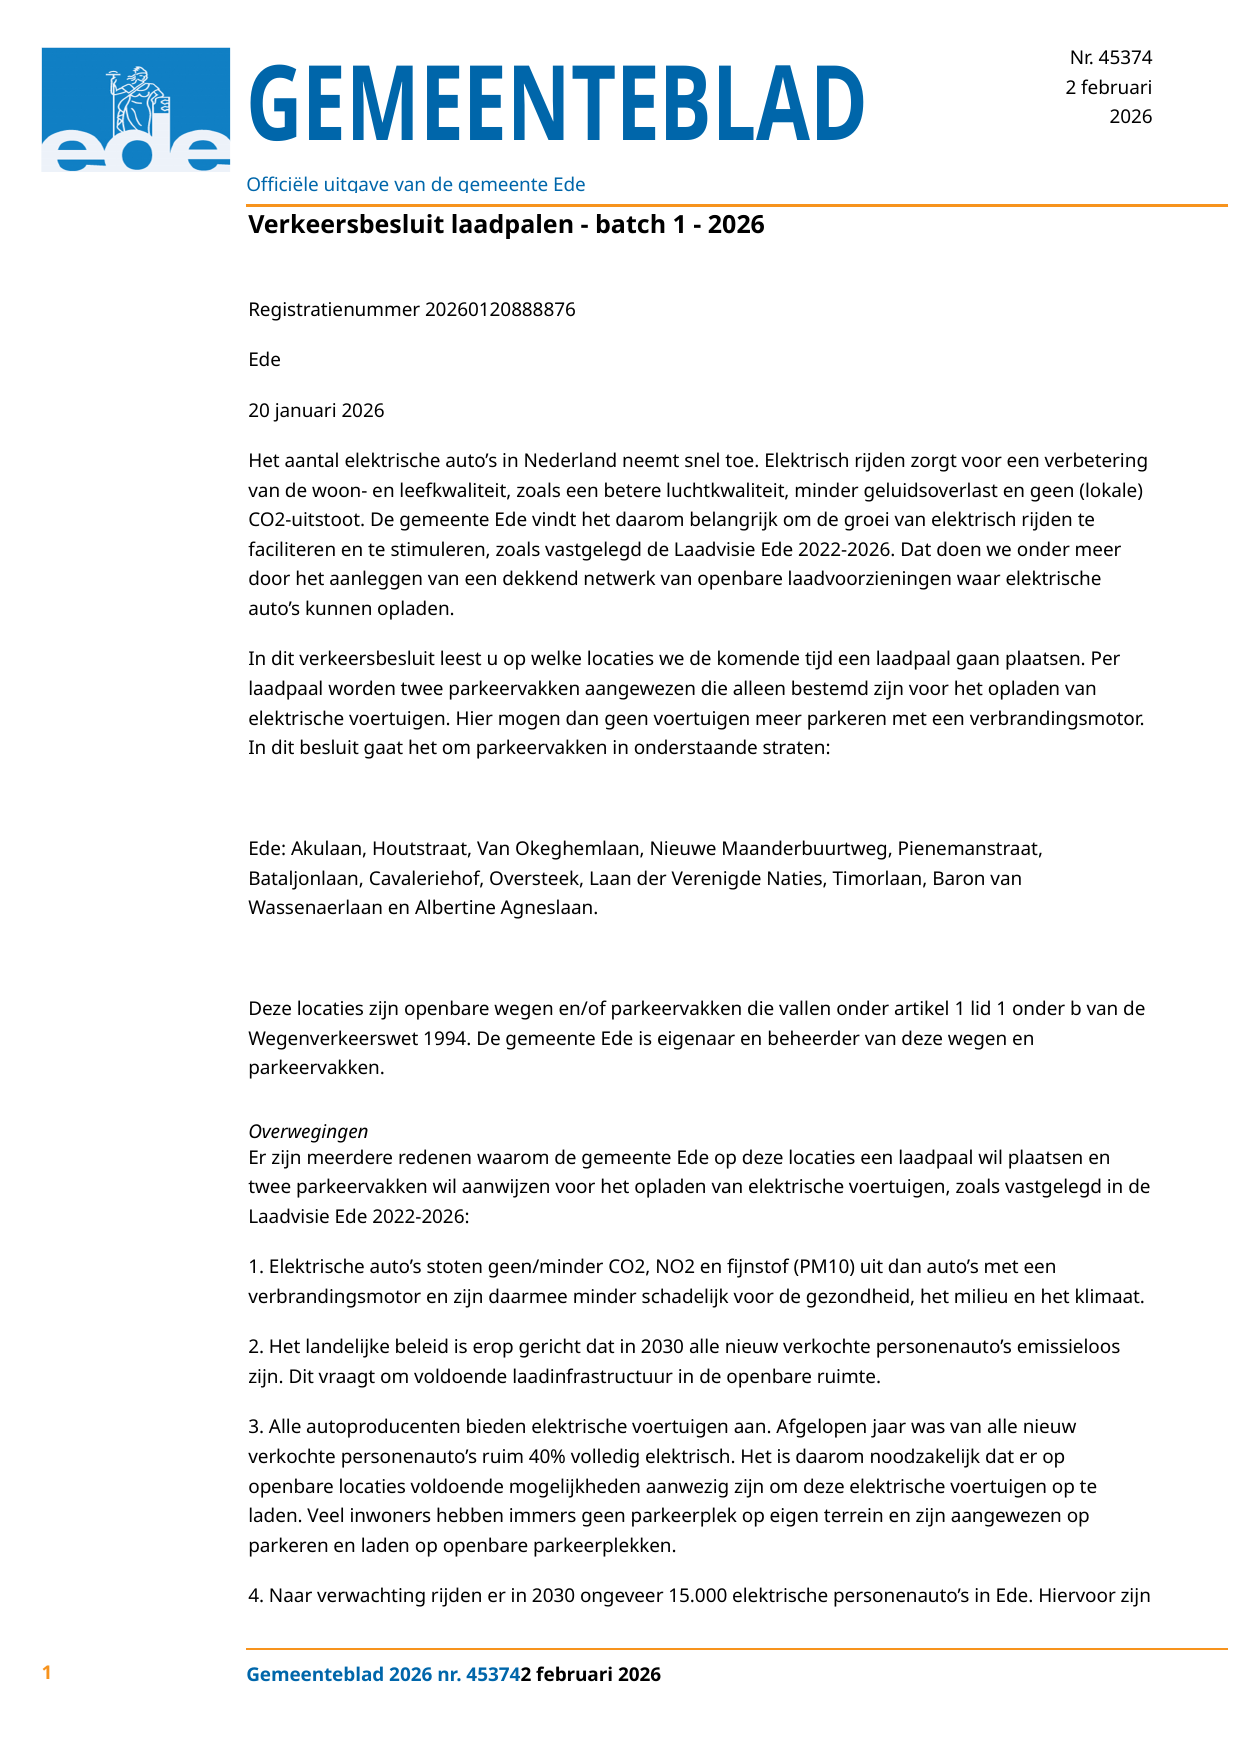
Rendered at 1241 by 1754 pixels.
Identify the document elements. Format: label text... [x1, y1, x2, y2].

text 2. Het landelijke beleid is erop gericht dat in 2030 alle nieuw verkochte personenauto’s emissieloos zijn. Dit vraagt om voldoende laadinfrastructuur in de openbare ruimte. [248, 1334, 1152, 1389]
text Deze locaties zijn openbare wegen en/of parkeervakken die vallen onder artikel 1 lid 1 onder b van de Wegenverkeerswet 1994. De gemeente Ede is eigenaar en beheerder van deze wegen en parkeervakken. [248, 995, 1152, 1080]
picture [41, 47, 231, 172]
text Het aantal elektrische auto’s in Nederland neemt snel toe. Elektrisch rijden zorgt voor een verbetering van de woon- en leefkwaliteit, zoals een betere luchtkwaliteit, minder geluidsoverlast en geen (lokale) CO2-uitstoot. De gemeente Ede vindt het daarom belangrijk om de groei van elektrisch rijden te faciliteren en te stimuleren, zoals vastgelegd de Laadvisie Ede 2022-2026. Dat doen we onder meer door het aanleggen van een dekkend netwerk van openbare laadvoorzieningen waar elektrische auto’s kunnen opladen. [248, 447, 1152, 621]
text Ede [248, 346, 1152, 372]
text Er zijn meerdere redenen waarom de gemeente Ede op deze locaties een laadpaal wil plaatsen en twee parkeervakken wil aanwijzen voor het opladen van elektrische voertuigen, zoals vastgelegd in de Laadvisie Ede 2022-2026: [248, 1144, 1152, 1229]
text 20 januari 2026 [248, 397, 1152, 423]
text Verkeersbesluit laadpalen - batch 1 - 2026 [248, 207, 1152, 241]
text Registratienummer 20260120888876 [248, 296, 1152, 322]
text 4. Naar verwachting rijden er in 2030 ongeveer 15.000 elektrische personenauto’s in Ede. Hiervoor zijn [248, 1582, 1152, 1608]
text 1. Elektrische auto’s stoten geen/minder CO2, NO2 en fijnstof (PM10) uit dan auto’s met een verbrandingsmotor en zijn daarmee minder schadelijk voor de gezondheid, het milieu en het klimaat. [248, 1254, 1152, 1309]
text In dit verkeersbesluit leest u op welke locaties we de komende tijd een laadpaal gaan plaatsen. Per laadpaal worden twee parkeervakken aangewezen die alleen bestemd zijn voor het opladen van elektrische voertuigen. Hier mogen dan geen voertuigen meer parkeren met een verbrandingsmotor. In dit besluit gaat het om parkeervakken in onderstaande straten: [248, 646, 1152, 760]
text 3. Alle autoproducenten bieden elektrische voertuigen aan. Afgelopen jaar was van alle nieuw verkochte personenauto’s ruim 40% volledig elektrisch. Het is daarom noodzakelijk dat er op openbare locaties voldoende mogelijkheden aanwezig zijn om deze elektrische voertuigen op te laden. Veel inwoners hebben immers geen parkeerplek op eigen terrein en zijn aangewezen op parkeren en laden op openbare parkeerplekken. [248, 1414, 1152, 1558]
text Ede: Akulaan, Houtstraat, Van Okeghemlaan, Nieuwe Maanderbuurtweg, Pienemanstraat, Bataljonlaan, Cavaleriehof, Oversteek, Laan der Verenigde Naties, Timorlaan, Baron van Wassenaerlaan en Albertine Agneslaan. [248, 835, 1152, 920]
text Overwegingen [248, 1118, 1152, 1144]
